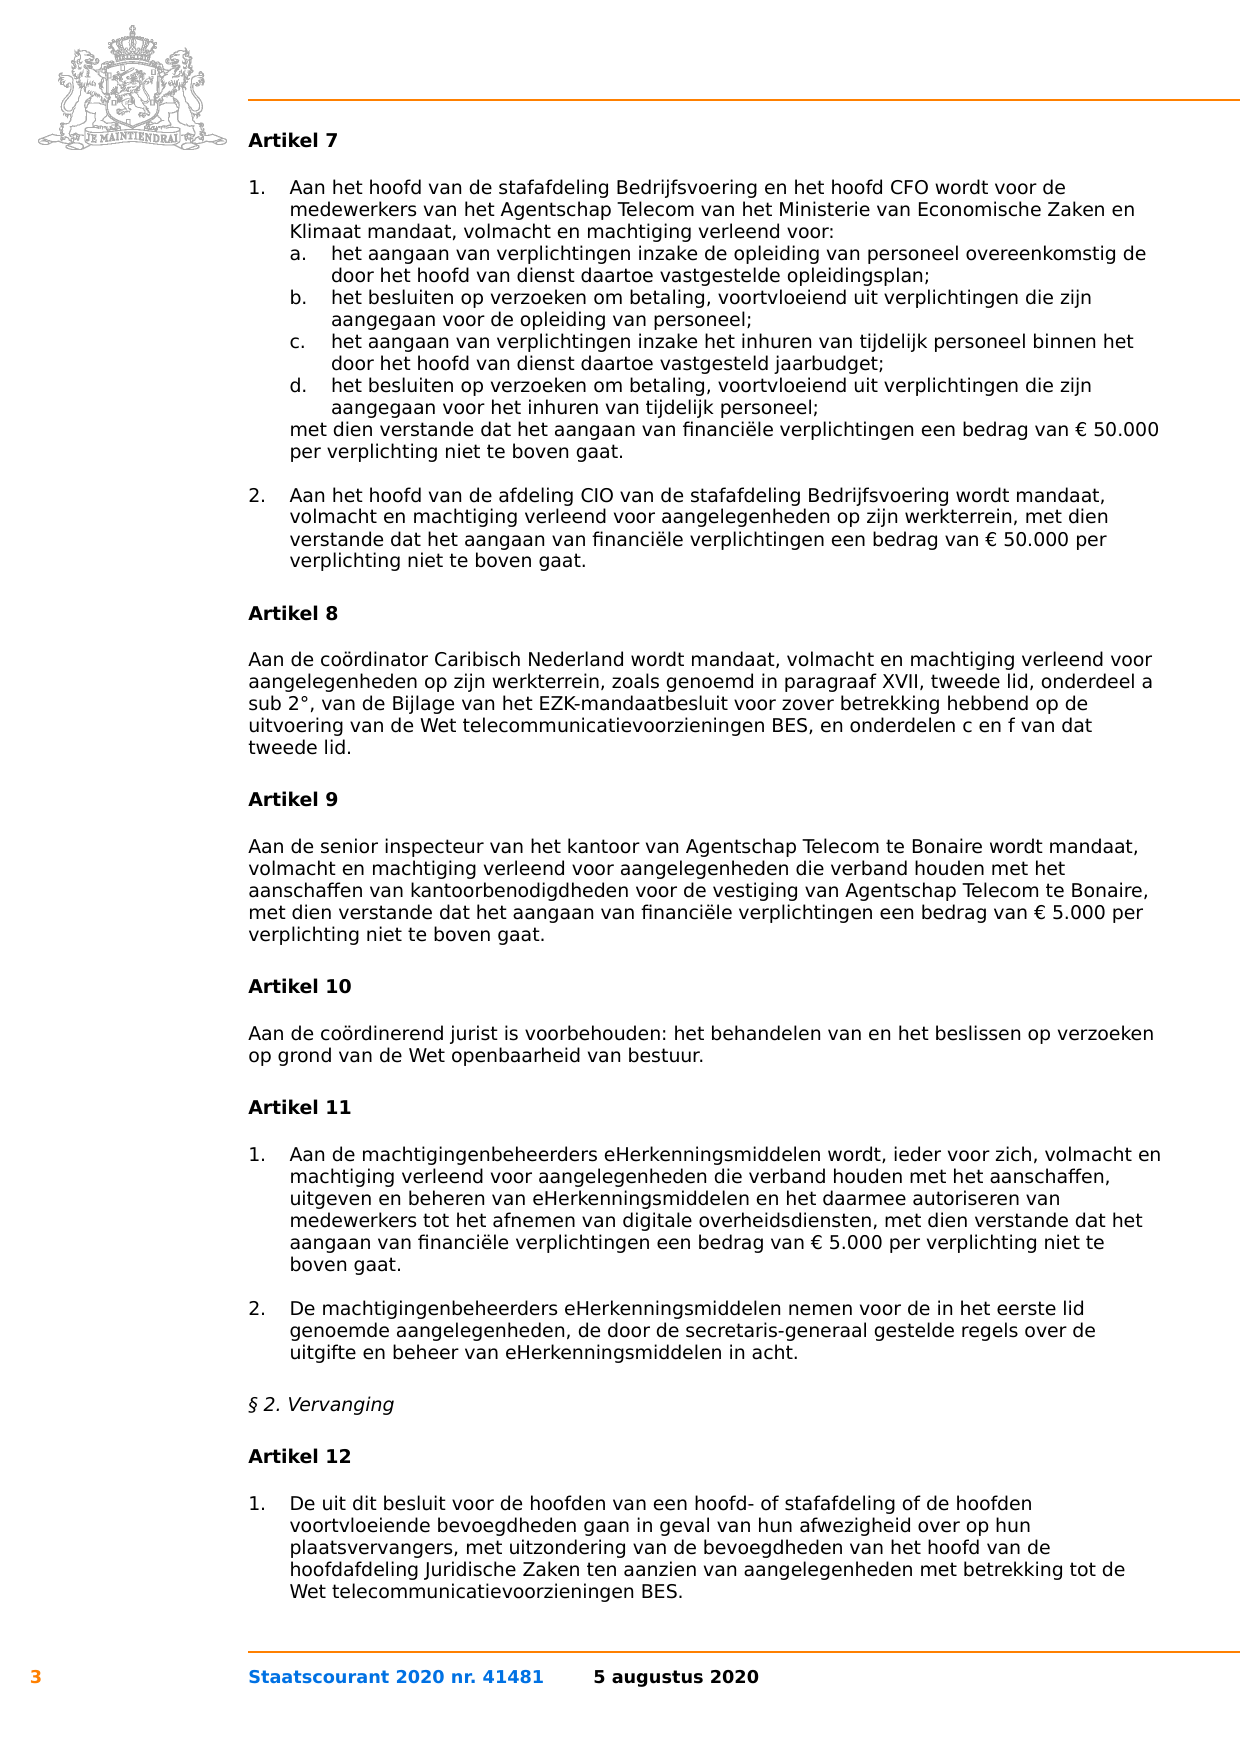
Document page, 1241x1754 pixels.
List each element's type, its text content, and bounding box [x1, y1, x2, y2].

text 1. De uit dit besluit voor de hoofden van een hoofd- of stafafdeling of de hoofden voortvloeiende bevoegdheden gaan in geval van hun afwezigheid over op hun plaatsvervangers, met uitzondering van de bevoegdheden van het hoofd van de hoofdafdeling Juridische Zaken ten aanzien van aangelegenheden met betrekking tot de Wet telecommunicatievoorzieningen BES. [248, 1493, 1163, 1603]
text Aan de coördinerend jurist is voorbehouden: het behandelen van en het beslissen op verzoeken op grond van de Wet openbaarheid van bestuur. [248, 1023, 1163, 1067]
subtitle Artikel 12 [248, 1446, 1163, 1468]
subtitle Artikel 8 [248, 602, 1163, 624]
text Aan de senior inspecteur van het kantoor van Agentschap Telecom te Bonaire wordt mandaat, volmacht en machtiging verleend voor aangelegenheden die verband houden met het aanschaffen van kantoorbenodigdheden voor de vestiging van Agentschap Telecom te Bonaire, met dien verstande dat het aangaan van financiële verplichtingen een bedrag van € 5.000 per verplichting niet te boven gaat. [248, 836, 1163, 946]
picture [38, 25, 227, 150]
subtitle Artikel 10 [248, 976, 1163, 998]
text met dien verstande dat het aangaan van financiële verplichtingen een bedrag van € 50.000 per verplichting niet te boven gaat. [289, 419, 1163, 463]
text d. het besluiten op verzoeken om betaling, voortvloeiend uit verplichtingen die zijn aangegaan voor het inhuren van tijdelijk personeel; [289, 375, 1163, 419]
subtitle Artikel 11 [248, 1097, 1163, 1119]
text Aan de coördinator Caribisch Nederland wordt mandaat, volmacht en machtiging verleend voor aangelegenheden op zijn werkterrein, zoals genoemd in paragraaf XVII, tweede lid, onderdeel a sub 2°, van de Bijlage van het EZK-mandaatbesluit voor zover betrekking hebbend op de uitvoering van de Wet telecommunicatievoorzieningen BES, en onderdelen c en f van dat tweede lid. [248, 649, 1163, 759]
text a. het aangaan van verplichtingen inzake de opleiding van personeel overeenkomstig de door het hoofd van dienst daartoe vastgestelde opleidingsplan; [289, 243, 1163, 287]
text 1. Aan het hoofd van de stafafdeling Bedrijfsvoering en het hoofd CFO wordt voor de medewerkers van het Agentschap Telecom van het Ministerie van Economische Zaken en Klimaat mandaat, volmacht en machtiging verleend voor: [248, 177, 1163, 243]
subtitle § 2. Vervanging [248, 1394, 1163, 1416]
text b. het besluiten op verzoeken om betaling, voortvloeiend uit verplichtingen die zijn aangegaan voor de opleiding van personeel; [289, 287, 1163, 331]
subtitle Artikel 9 [248, 789, 1163, 811]
text 2. Aan het hoofd van de afdeling CIO van de stafafdeling Bedrijfsvoering wordt mandaat, volmacht en machtiging verleend voor aangelegenheden op zijn werkterrein, met dien verstande dat het aangaan van financiële verplichtingen een bedrag van € 50.000 per verplichting niet te boven gaat. [248, 484, 1163, 572]
subtitle Artikel 7 [248, 130, 1163, 152]
text 1. Aan de machtigingenbeheerders eHerkenningsmiddelen wordt, ieder voor zich, volmacht en machtiging verleend voor aangelegenheden die verband houden met het aanschaffen, uitgeven en beheren van eHerkenningsmiddelen en het daarmee autoriseren van medewerkers tot het afnemen van digitale overheidsdiensten, met dien verstande dat het aangaan van financiële verplichtingen een bedrag van € 5.000 per verplichting niet te boven gaat. [248, 1144, 1163, 1276]
text c. het aangaan van verplichtingen inzake het inhuren van tijdelijk personeel binnen het door het hoofd van dienst daartoe vastgesteld jaarbudget; [289, 331, 1163, 375]
text 2. De machtigingenbeheerders eHerkenningsmiddelen nemen voor de in het eerste lid genoemde aangelegenheden, de door de secretaris-generaal gestelde regels over de uitgifte en beheer van eHerkenningsmiddelen in acht. [248, 1298, 1163, 1364]
